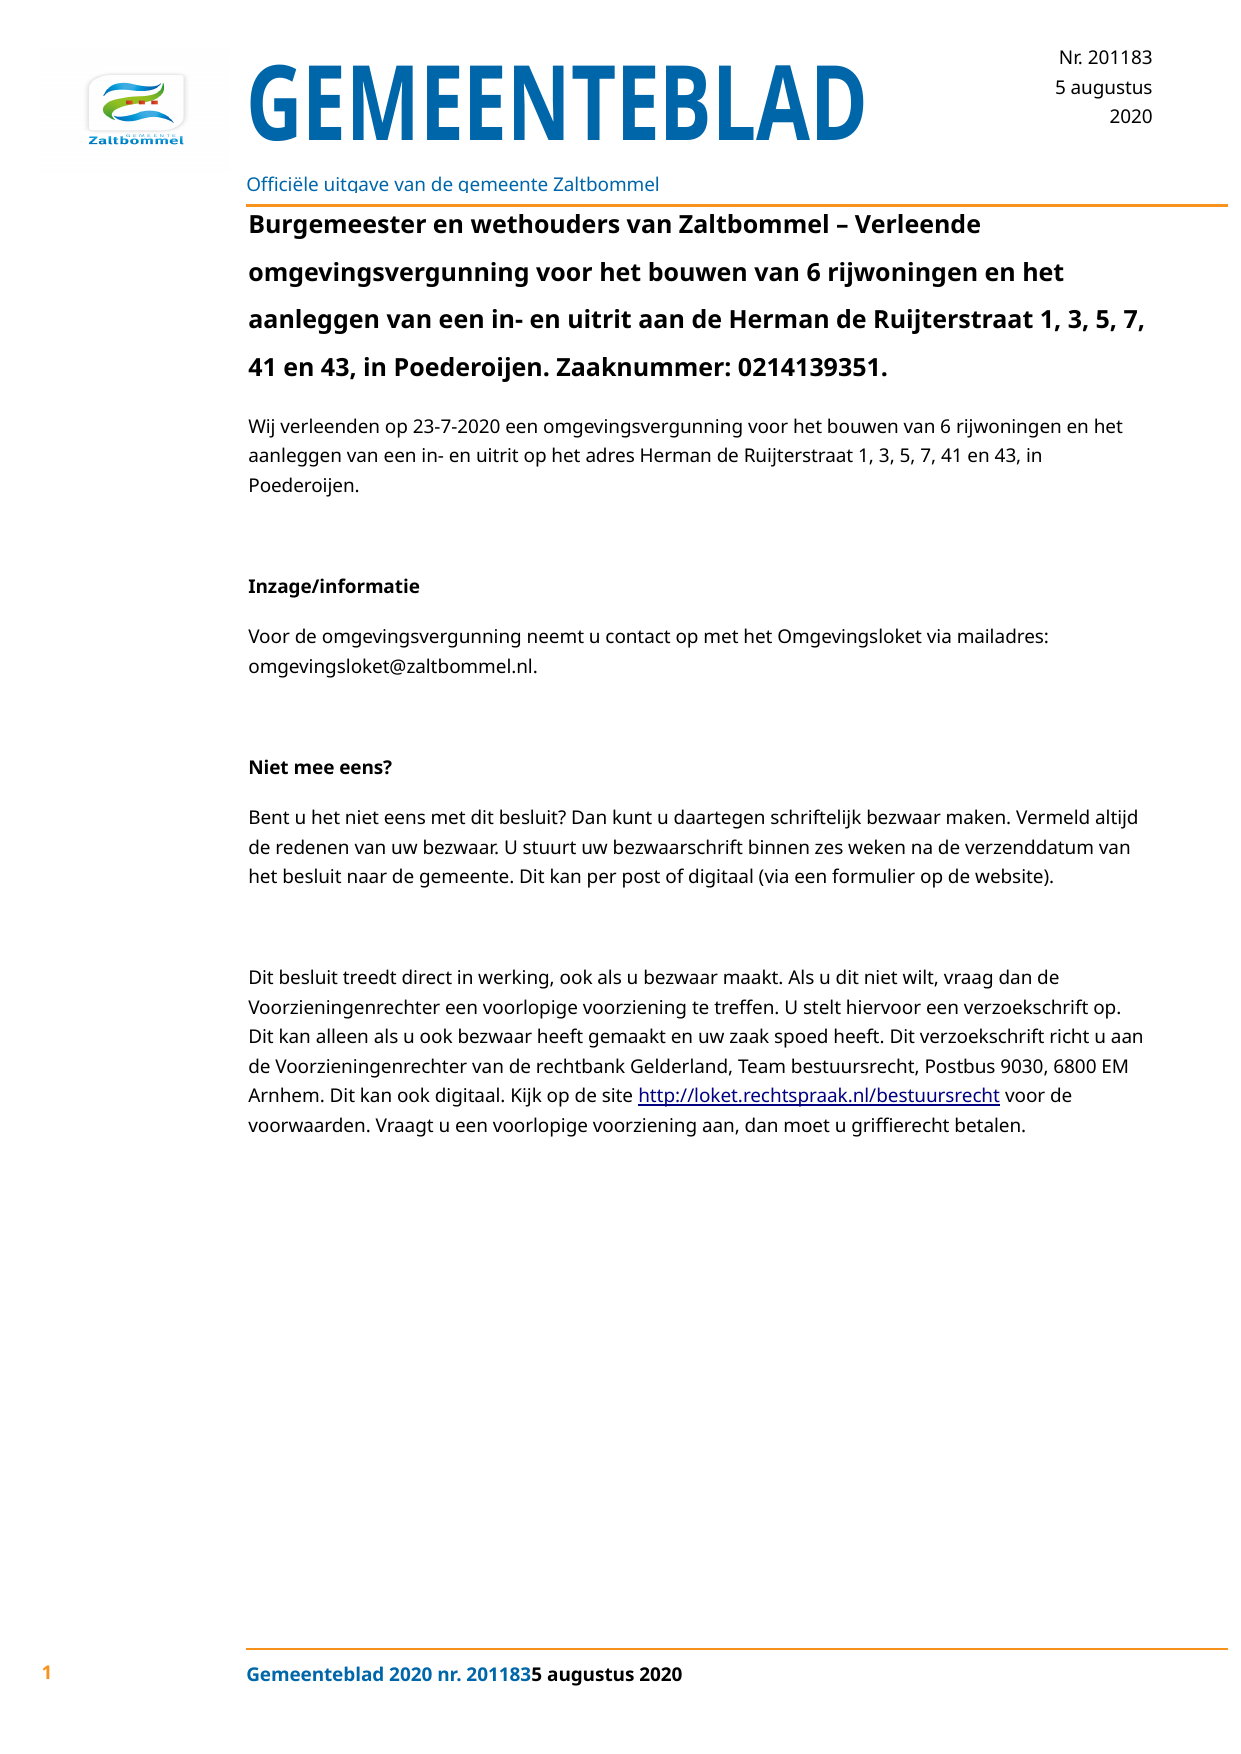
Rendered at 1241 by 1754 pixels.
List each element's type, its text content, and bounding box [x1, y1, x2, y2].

text Voor de omgevingsvergunning neemt u contact op met het Omgevingsloket via mailadres: omgevingsloket@zaltbommel.nl. [248, 623, 1152, 679]
picture [41, 47, 231, 172]
text Inzage/informatie [248, 573, 1152, 599]
text Niet mee eens? [248, 754, 1152, 780]
text Wij verleenden op 23-7-2020 een omgevingsvergunning voor het bouwen van 6 rijwoningen en het aanleggen van een in- en uitrit op het adres Herman de Ruijterstraat 1, 3, 5, 7, 41 en 43, in Poederoijen. [248, 413, 1152, 498]
text Burgemeester en wethouders van Zaltbommel – Verleende omgevingsvergunning voor het bouwen van 6 rijwoningen en het aanleggen van een in- en uitrit aan de Herman de Ruijterstraat 1, 3, 5, 7, 41 en 43, in Poederoijen. Zaaknummer: 0214139351. [248, 207, 1152, 384]
text Bent u het niet eens met dit besluit? Dan kunt u daartegen schriftelijk bezwaar maken. Vermeld altijd de redenen van uw bezwaar. U stuurt uw bezwaarschrift binnen zes weken na de verzenddatum van het besluit naar de gemeente. Dit kan per post of digitaal (via een formulier op de website). [248, 804, 1152, 889]
text Dit besluit treedt direct in werking, ook als u bezwaar maakt. Als u dit niet wilt, vraag dan de Voorzieningenrechter een voorlopige voorziening te treffen. U stelt hiervoor een verzoekschrift op. Dit kan alleen als u ook bezwaar heeft gemaakt en uw zaak spoed heeft. Dit verzoekschrift richt u aan de Voorzieningenrechter van de rechtbank Gelderland, Team bestuursrecht, Postbus 9030, 6800 EM Arnhem. Dit kan ook digitaal. Kijk op de site http://loket.rechtspraak.nl/bestuursrecht voor de voorwaarden. Vraagt u een voorlopige voorziening aan, dan moet u griffierecht betalen. [248, 964, 1152, 1138]
